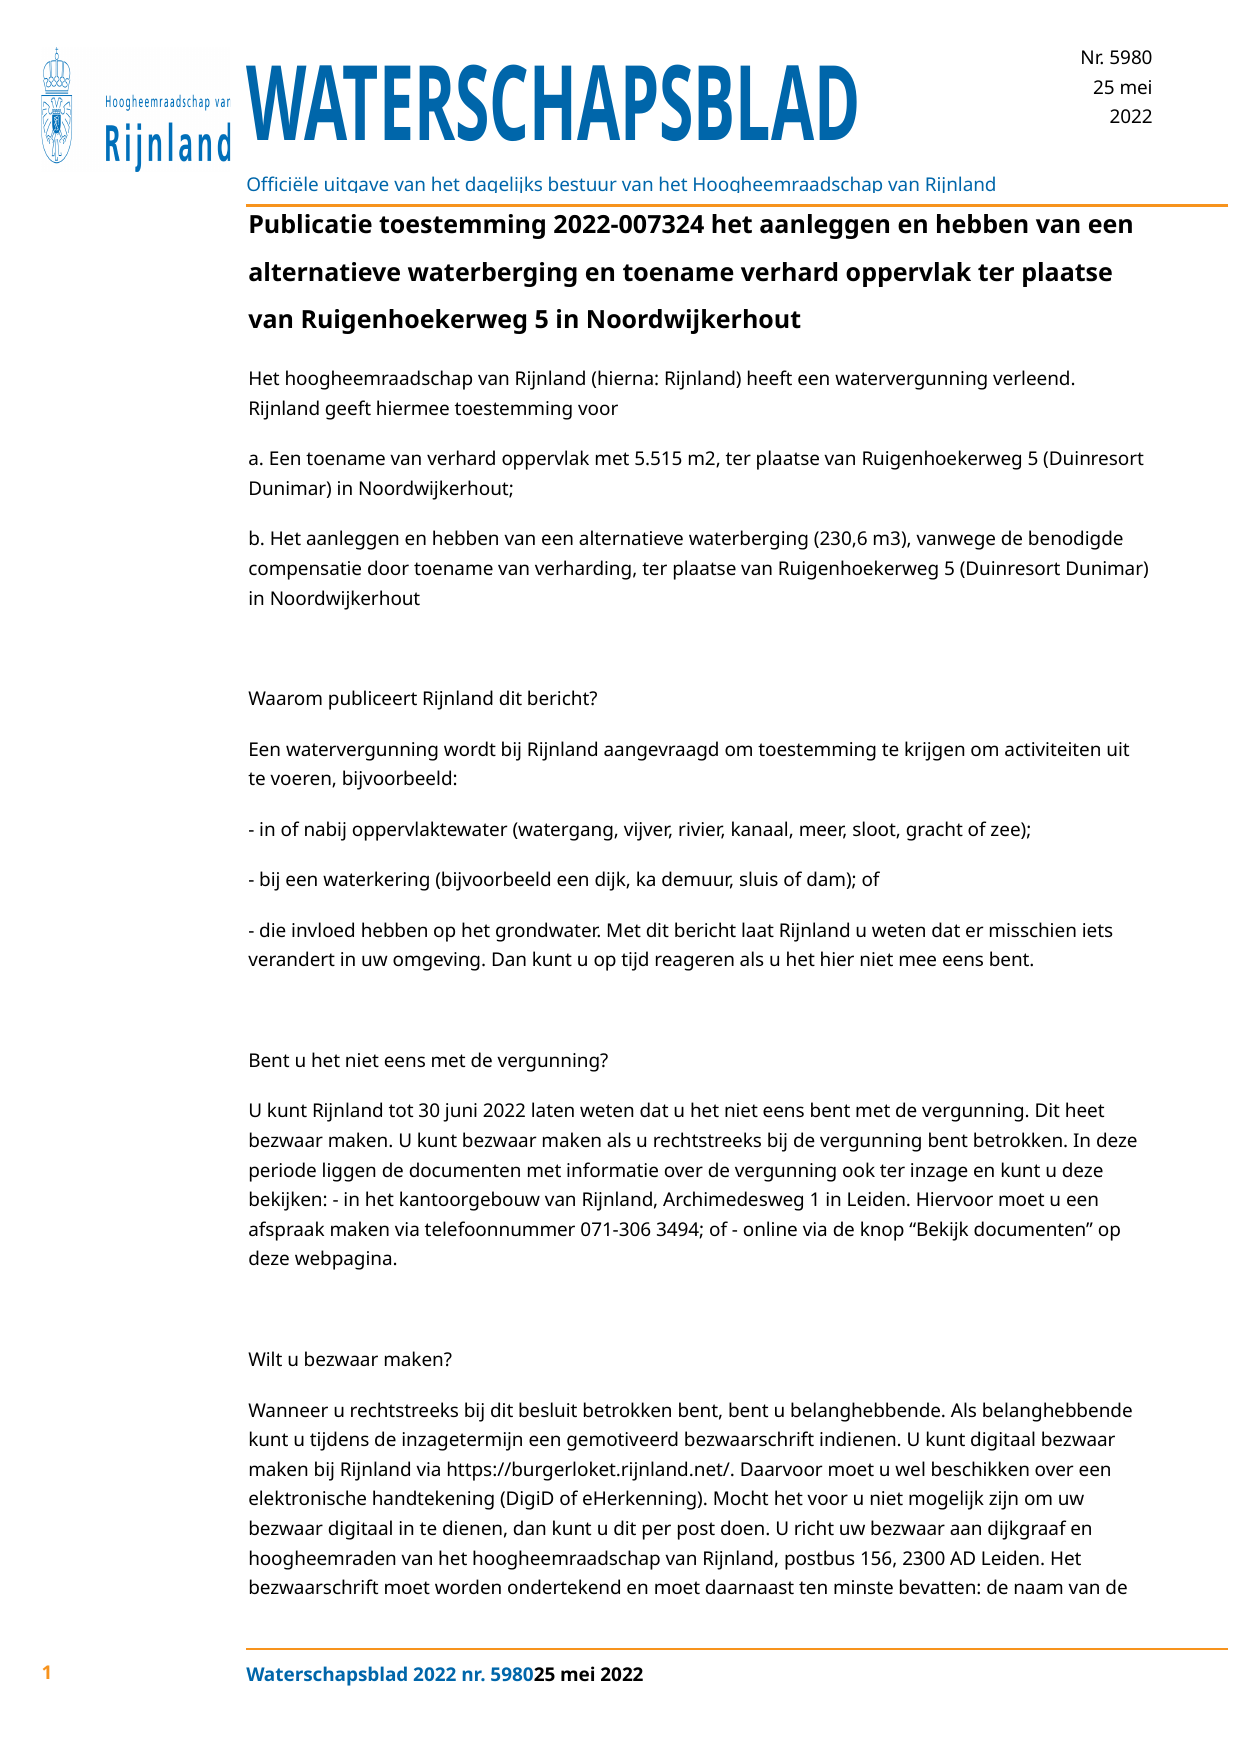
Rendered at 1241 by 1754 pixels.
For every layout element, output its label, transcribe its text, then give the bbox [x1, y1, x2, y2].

text - die invloed hebben op het grondwater. Met dit bericht laat Rijnland u weten dat er misschien iets verandert in uw omgeving. Dan kunt u op tijd reageren als u het hier niet mee eens bent. [248, 917, 1152, 972]
text Waarom publiceert Rijnland dit bericht? [248, 686, 1152, 711]
text b. Het aanleggen en hebben van een alternatieve waterberging (230,6 m3), vanwege de benodigde compensatie door toename van verharding, ter plaatse van Ruigenhoekerweg 5 (Duinresort Dunimar) in Noordwijkerhout [248, 526, 1152, 610]
text Publicatie toestemming 2022-007324 het aanleggen en hebben van een alternatieve waterberging en toename verhard oppervlak ter plaatse van Ruigenhoekerweg 5 in Noordwijkerhout [248, 207, 1152, 336]
picture [41, 47, 231, 172]
text a. Een toename van verhard oppervlak met 5.515 m2, ter plaatse van Ruigenhoekerweg 5 (Duinresort Dunimar) in Noordwijkerhout; [248, 446, 1152, 501]
text - bij een waterkering (bijvoorbeeld een dijk, ka demuur, sluis of dam); of [248, 866, 1152, 892]
text Bent u het niet eens met de vergunning? [248, 1047, 1152, 1073]
text Wilt u bezwaar maken? [248, 1346, 1152, 1372]
text U kunt Rijnland tot 30 juni 2022 laten weten dat u het niet eens bent met de vergunning. Dit heet bezwaar maken. U kunt bezwaar maken als u rechtstreeks bij de vergunning bent betrokken. In deze periode liggen de documenten met informatie over de vergunning ook ter inzage en kunt u deze bekijken: - in het kantoorgebouw van Rijnland, Archimedesweg 1 in Leiden. Hiervoor moet u een afspraak maken via telefoonnummer 071-306 3494; of - online via de knop “Bekijk documenten” op deze webpagina. [248, 1098, 1152, 1271]
text Een watervergunning wordt bij Rijnland aangevraagd om toestemming te krijgen om activiteiten uit te voeren, bijvoorbeeld: [248, 736, 1152, 791]
text Wanneer u rechtstreeks bij dit besluit betrokken bent, bent u belanghebbende. Als belanghebbende kunt u tijdens de inzagetermijn een gemotiveerd bezwaarschrift indienen. U kunt digitaal bezwaar maken bij Rijnland via https://burgerloket.rijnland.net/. Daarvoor moet u wel beschikken over een elektronische handtekening (DigiD of eHerkenning). Mocht het voor u niet mogelijk zijn om uw bezwaar digitaal in te dienen, dan kunt u dit per post doen. U richt uw bezwaar aan dijkgraaf en hoogheemraden van het hoogheemraadschap van Rijnland, postbus 156, 2300 AD Leiden. Het bezwaarschrift moet worden ondertekend en moet daarnaast ten minste bevatten: de naam van de [248, 1397, 1152, 1600]
text Het hoogheemraadschap van Rijnland (hierna: Rijnland) heeft een watervergunning verleend. Rijnland geeft hiermee toestemming voor [248, 366, 1152, 421]
text - in of nabij oppervlaktewater (watergang, vijver, rivier, kanaal, meer, sloot, gracht of zee); [248, 816, 1152, 842]
